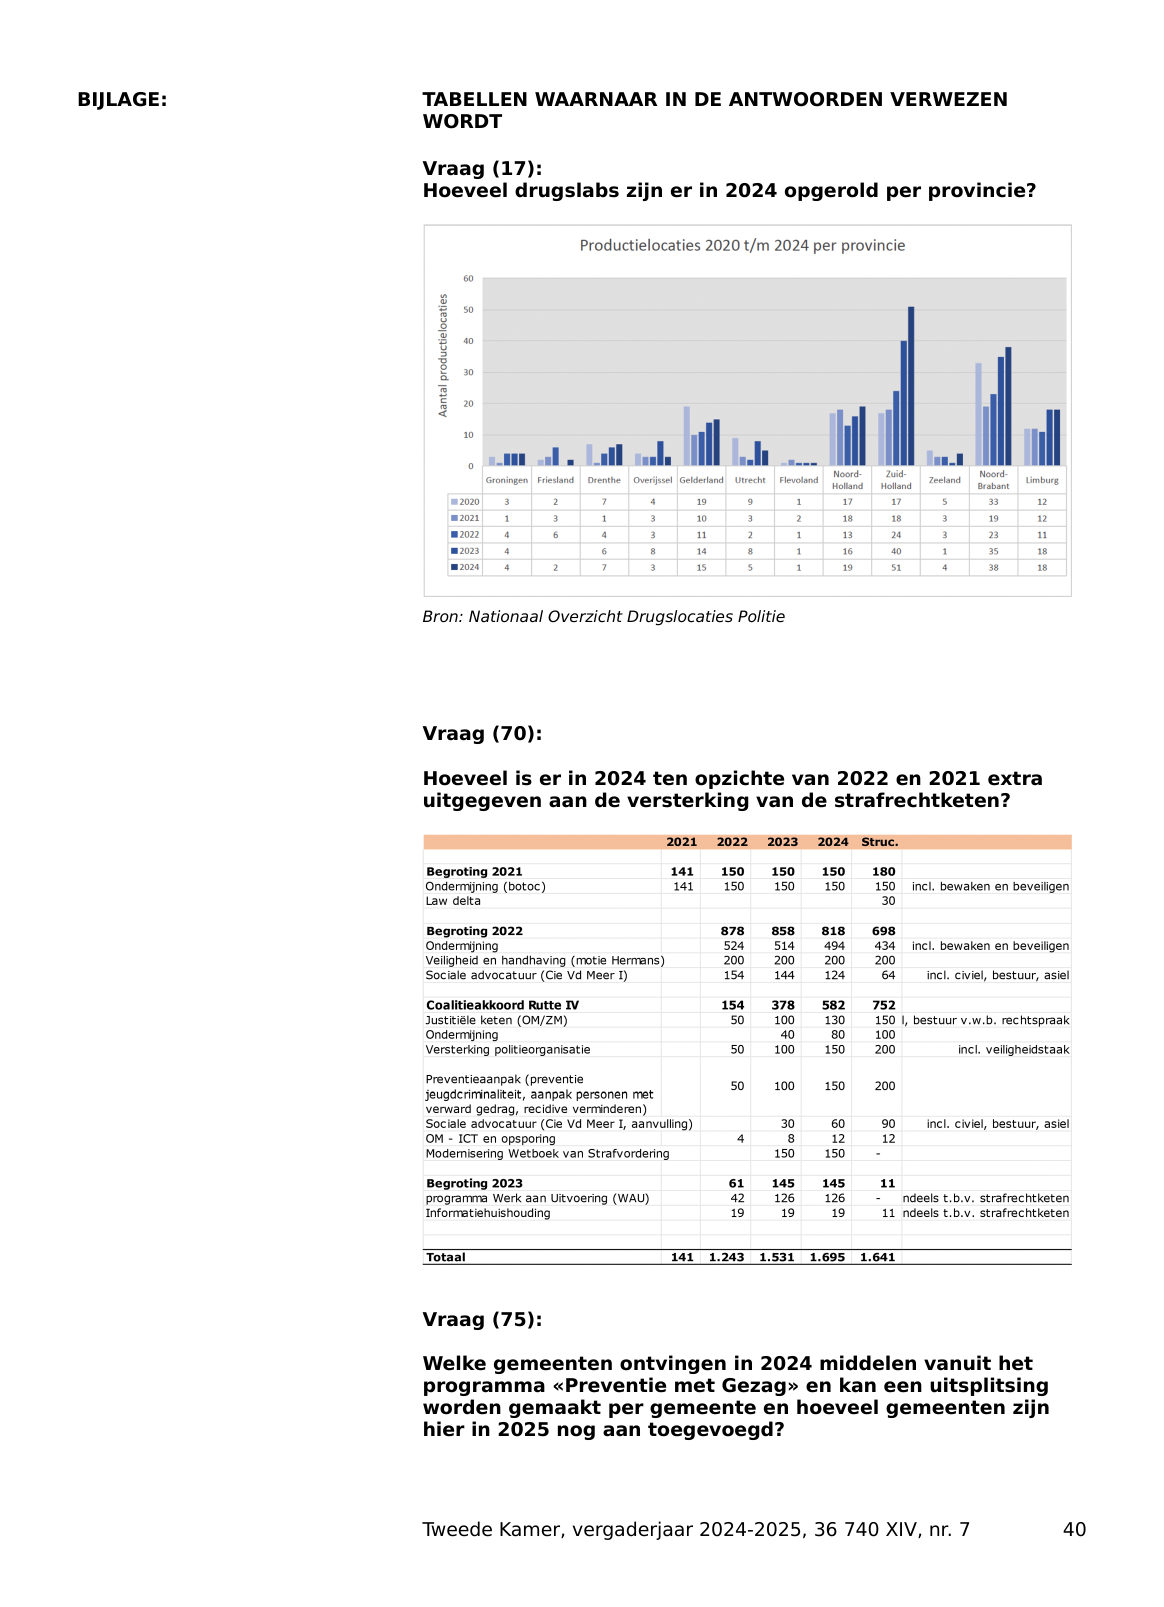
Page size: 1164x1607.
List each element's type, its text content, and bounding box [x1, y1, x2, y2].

text Welke gemeenten ontvingen in 2024 middelen vanuit het programma «Preventie met Gezag» en kan een uitsplitsing worden gemaakt per gemeente en hoeveel gemeenten zijn hier in 2025 nog aan toegevoegd? [422, 1353, 1087, 1441]
text Hoeveel drugslabs zijn er in 2024 opgerold per provincie? [422, 180, 1087, 202]
text Bron: Nationaal Overzicht Drugslocaties Politie [422, 608, 1072, 626]
subtitle BIJLAGE: TABELLEN WAARNAAR IN DE ANTWOORDEN VERWEZEN WORDT [77, 89, 1087, 133]
picture [422, 833, 1072, 1265]
text Vraag (70): [422, 723, 1087, 745]
text Hoeveel is er in 2024 ten opzichte van 2022 en 2021 extra uitgegeven aan de versterking van de strafrechtketen? [422, 767, 1087, 811]
text Vraag (17): [422, 158, 1087, 180]
text Vraag (75): [422, 1309, 1087, 1331]
picture [422, 224, 1072, 597]
